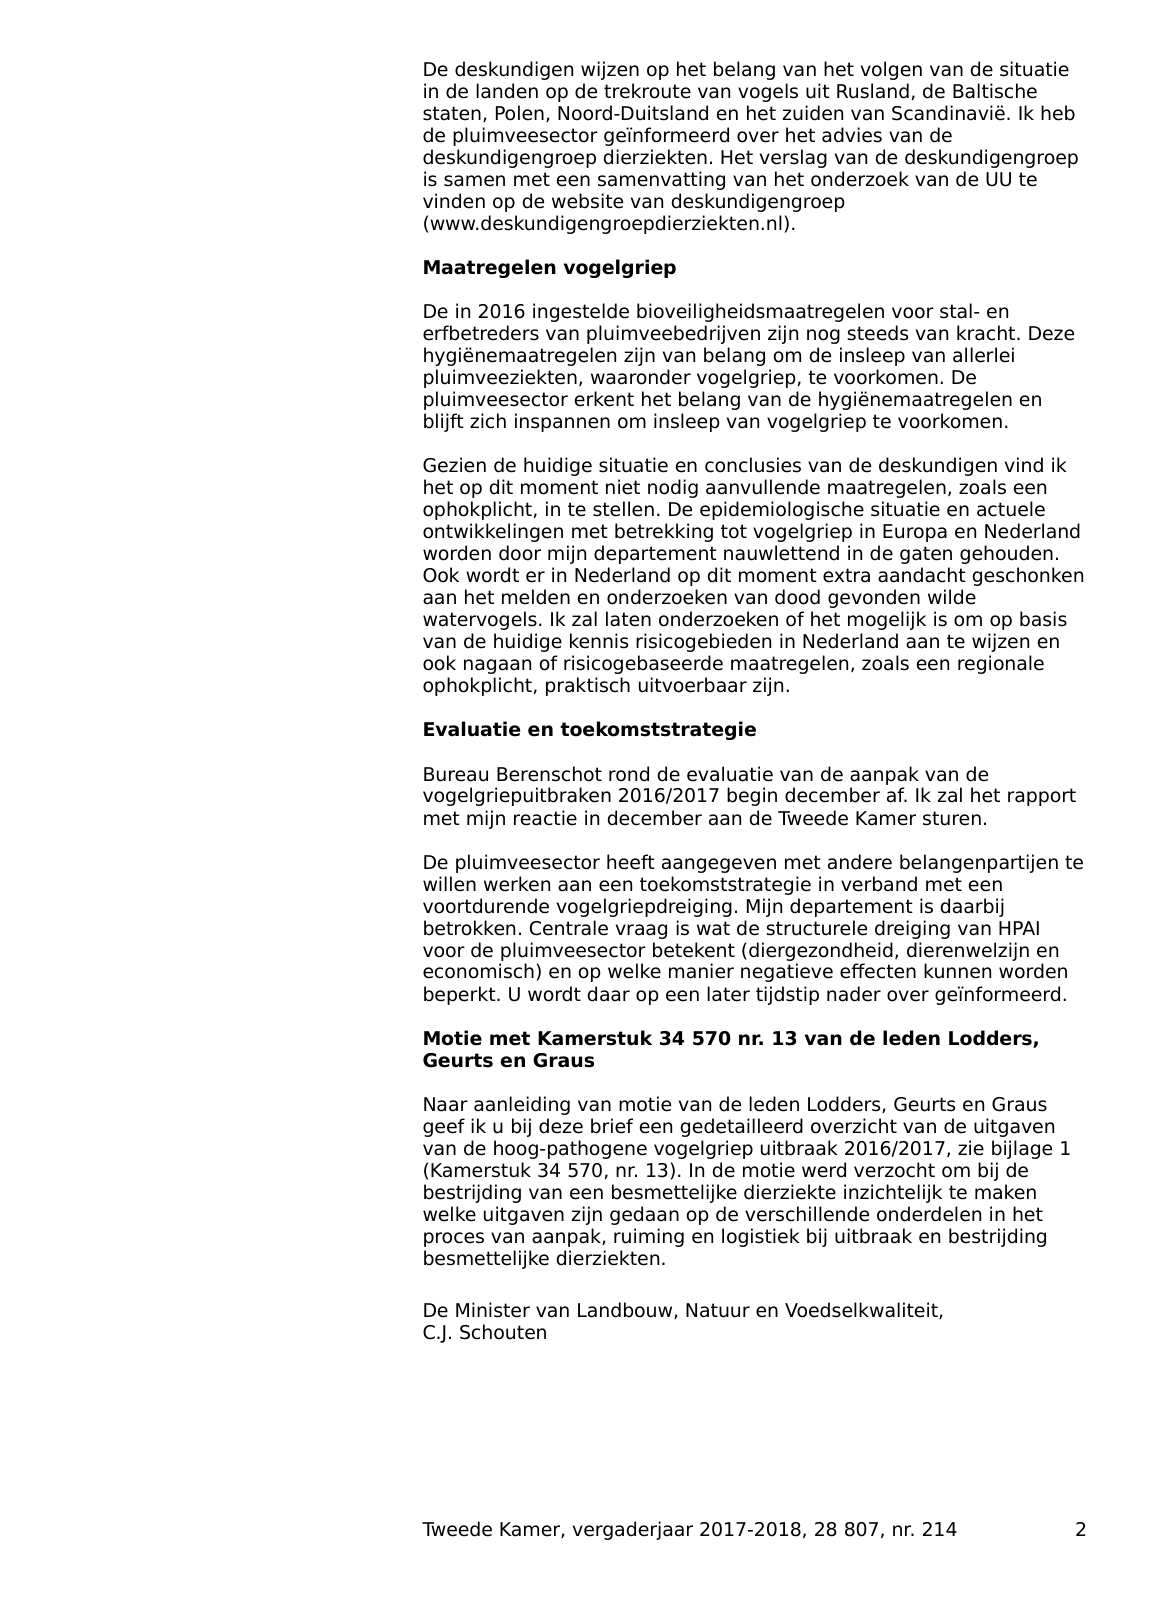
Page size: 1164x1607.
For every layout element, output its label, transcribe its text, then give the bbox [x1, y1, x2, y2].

text De deskundigen wijzen op het belang van het volgen van de situatie in de landen op de trekroute van vogels uit Rusland, de Baltische staten, Polen, Noord-Duitsland en het zuiden van Scandinavië. Ik heb de pluimveesector geïnformeerd over het advies van de deskundigengroep dierziekten. Het verslag van de deskundigengroep is samen met een samenvatting van het onderzoek van de UU te vinden op de website van deskundigengroep (www.deskundigengroepdierziekten.nl). [422, 59, 1087, 235]
subtitle Evaluatie en toekomststrategie [422, 719, 1087, 741]
text Gezien de huidige situatie en conclusies van de deskundigen vind ik het op dit moment niet nodig aanvullende maatregelen, zoals een ophokplicht, in te stellen. De epidemiologische situatie en actuele ontwikkelingen met betrekking tot vogelgriep in Europa en Nederland worden door mijn departement nauwlettend in de gaten gehouden. Ook wordt er in Nederland op dit moment extra aandacht geschonken aan het melden en onderzoeken van dood gevonden wilde watervogels. Ik zal laten onderzoeken of het mogelijk is om op basis van de huidige kennis risicogebieden in Nederland aan te wijzen en ook nagaan of risicogebaseerde maatregelen, zoals een regionale ophokplicht, praktisch uitvoerbaar zijn. [422, 455, 1087, 697]
subtitle Motie met Kamerstuk 34 570 nr. 13 van de leden Lodders, Geurts en Graus [422, 1028, 1087, 1072]
text De in 2016 ingestelde bioveiligheidsmaatregelen voor stal- en erfbetreders van pluimveebedrijven zijn nog steeds van kracht. Deze hygiënemaatregelen zijn van belang om de insleep van allerlei pluimveeziekten, waaronder vogelgriep, te voorkomen. De pluimveesector erkent het belang van de hygiënemaatregelen en blijft zich inspannen om insleep van vogelgriep te voorkomen. [422, 301, 1087, 433]
text Naar aanleiding van motie van de leden Lodders, Geurts en Graus geef ik u bij deze brief een gedetailleerd overzicht van de uitgaven van de hoog-pathogene vogelgriep uitbraak 2016/2017, zie bijlage 1 (Kamerstuk 34 570, nr. 13). In de motie werd verzocht om bij de bestrijding van een besmettelijke dierziekte inzichtelijk te maken welke uitgaven zijn gedaan op de verschillende onderdelen in het proces van aanpak, ruiming en logistiek bij uitbraak en bestrijding besmettelijke dierziekten. [422, 1094, 1087, 1269]
text De pluimveesector heeft aangegeven met andere belangenpartijen te willen werken aan een toekomststrategie in verband met een voortdurende vogelgriepdreiging. Mijn departement is daarbij betrokken. Centrale vraag is wat de structurele dreiging van HPAI voor de pluimveesector betekent (diergezondheid, dierenwelzijn en economisch) en op welke manier negatieve effecten kunnen worden beperkt. U wordt daar op een later tijdstip nader over geïnformeerd. [422, 852, 1087, 1005]
text Bureau Berenschot rond de evaluatie van de aanpak van de vogelgriepuitbraken 2016/2017 begin december af. Ik zal het rapport met mijn reactie in december aan de Tweede Kamer sturen. [422, 763, 1087, 829]
text De Minister van Landbouw, Natuur en Voedselkwaliteit, C.J. Schouten [422, 1299, 1087, 1343]
subtitle Maatregelen vogelgriep [422, 257, 1087, 279]
